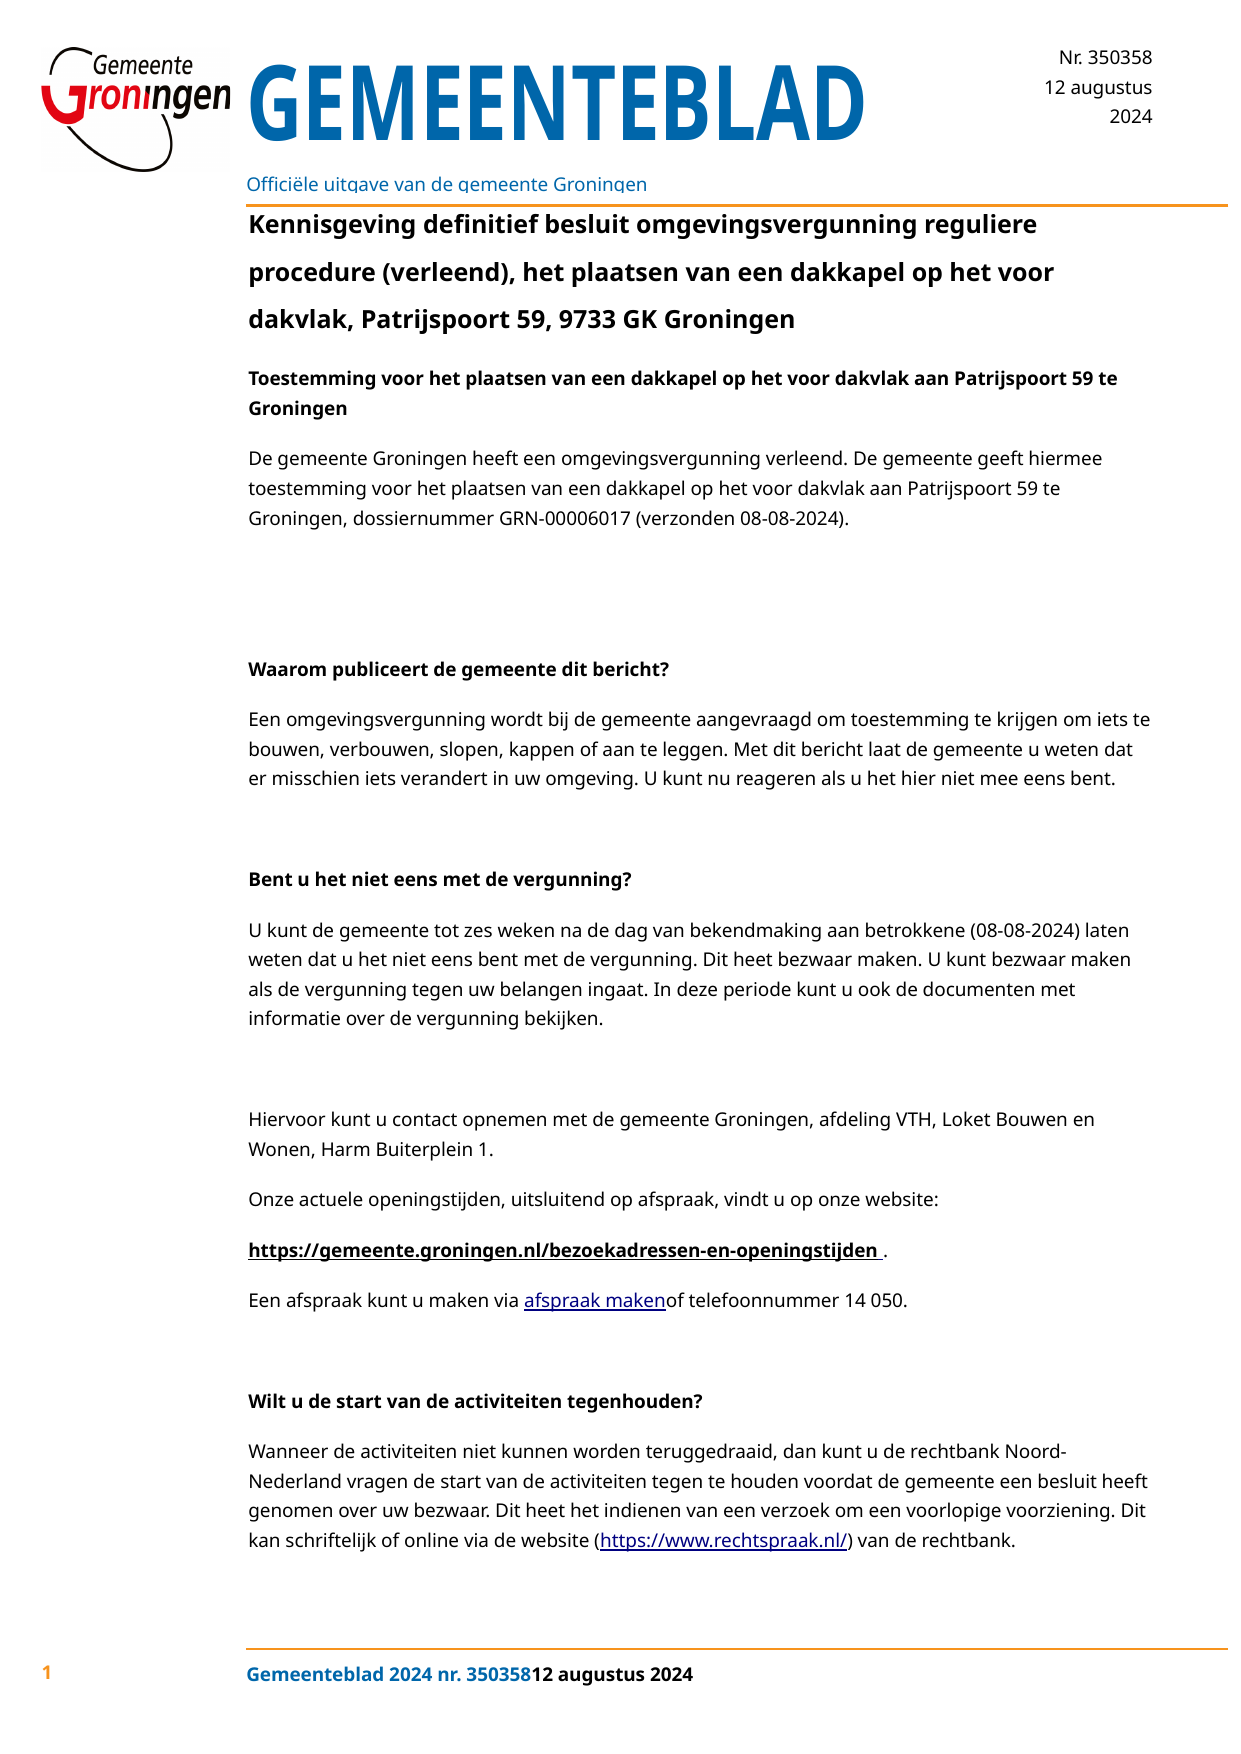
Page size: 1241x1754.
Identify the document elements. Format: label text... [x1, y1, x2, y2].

picture [41, 47, 231, 172]
text Een afspraak kunt u maken via afspraak makenof telefoonnummer 14 050. [248, 1287, 1152, 1313]
text Een omgevingsvergunning wordt bij de gemeente aangevraagd om toestemming te krijgen om iets te bouwen, verbouwen, slopen, kappen of aan te leggen. Met dit bericht laat de gemeente u weten dat er misschien iets verandert in uw omgeving. U kunt nu reageren als u het hier niet mee eens bent. [248, 706, 1152, 791]
text Toestemming voor het plaatsen van een dakkapel op het voor dakvlak aan Patrijspoort 59 te Groningen [248, 366, 1152, 421]
text Onze actuele openingstijden, uitsluitend op afspraak, vindt u op onze website: [248, 1186, 1152, 1212]
text De gemeente Groningen heeft een omgevingsvergunning verleend. De gemeente geeft hiermee toestemming voor het plaatsen van een dakkapel op het voor dakvlak aan Patrijspoort 59 te Groningen, dossiernummer GRN-00006017 (verzonden 08-08-2024). [248, 446, 1152, 530]
text U kunt de gemeente tot zes weken na de dag van bekendmaking aan betrokkene (08-08-2024) laten weten dat u het niet eens bent met de vergunning. Dit heet bezwaar maken. U kunt bezwaar maken als de vergunning tegen uw belangen ingaat. In deze periode kunt u ook de documenten met informatie over de vergunning bekijken. [248, 917, 1152, 1031]
text Waarom publiceert de gemeente dit bericht? [248, 656, 1152, 682]
text Kennisgeving definitief besluit omgevingsvergunning reguliere procedure (verleend), het plaatsen van een dakkapel op het voor dakvlak, Patrijspoort 59, 9733 GK Groningen [248, 207, 1152, 336]
text Bent u het niet eens met de vergunning? [248, 866, 1152, 892]
text Wanneer de activiteiten niet kunnen worden teruggedraaid, dan kunt u de rechtbank Noord-Nederland vragen de start van de activiteiten tegen te houden voordat de gemeente een besluit heeft genomen over uw bezwaar. Dit heet het indienen van een verzoek om een voorlopige voorziening. Dit kan schriftelijk of online via de website (https://www.rechtspraak.nl/) van de rechtbank. [248, 1438, 1152, 1553]
text Wilt u de start van de activiteiten tegenhouden? [248, 1388, 1152, 1414]
text https://gemeente.groningen.nl/bezoekadressen-en-openingstijden . [248, 1237, 1152, 1262]
text Hiervoor kunt u contact opnemen met de gemeente Groningen, afdeling VTH, Loket Bouwen en Wonen, Harm Buiterplein 1. [248, 1106, 1152, 1162]
